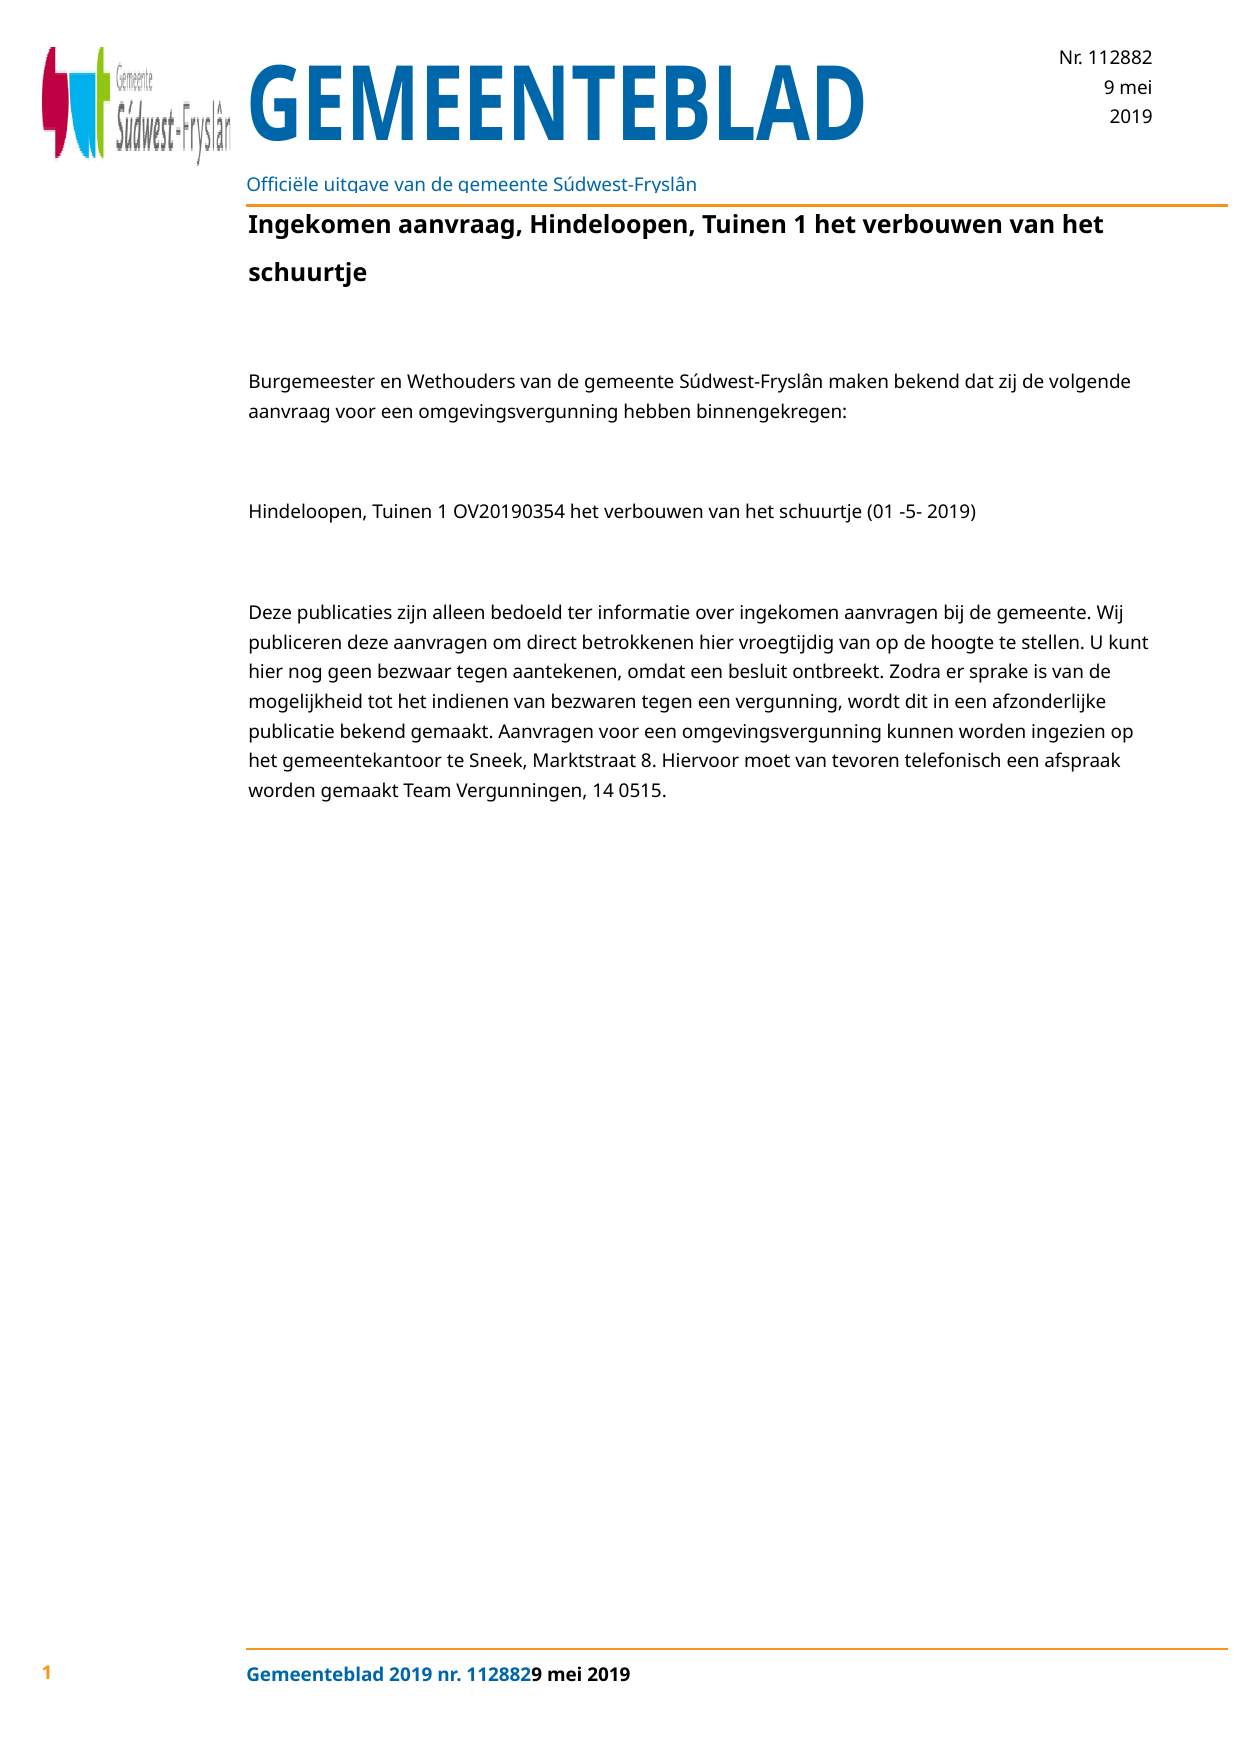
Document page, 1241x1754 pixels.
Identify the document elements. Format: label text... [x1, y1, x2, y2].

text Hindeloopen, Tuinen 1 OV20190354 het verbouwen van het schuurtje (01 -5- 2019) [248, 499, 1152, 524]
text Ingekomen aanvraag, Hindeloopen, Tuinen 1 het verbouwen van het schuurtje [248, 207, 1152, 288]
text Burgemeester en Wethouders van de gemeente Súdwest-Fryslân maken bekend dat zij de volgende aanvraag voor een omgevingsvergunning hebben binnengekregen: [248, 368, 1152, 424]
picture [41, 47, 231, 172]
text Deze publicaties zijn alleen bedoeld ter informatie over ingekomen aanvragen bij de gemeente. Wij publiceren deze aanvragen om direct betrokkenen hier vroegtijdig van op de hoogte te stellen. U kunt hier nog geen bezwaar tegen aantekenen, omdat een besluit ontbreekt. Zodra er sprake is van de mogelijkheid tot het indienen van bezwaren tegen een vergunning, wordt dit in een afzonderlijke publicatie bekend gemaakt. Aanvragen voor een omgevingsvergunning kunnen worden ingezien op het gemeentekantoor te Sneek, Marktstraat 8. Hiervoor moet van tevoren telefonisch een afspraak worden gemaakt Team Vergunningen, 14 0515. [248, 599, 1152, 803]
